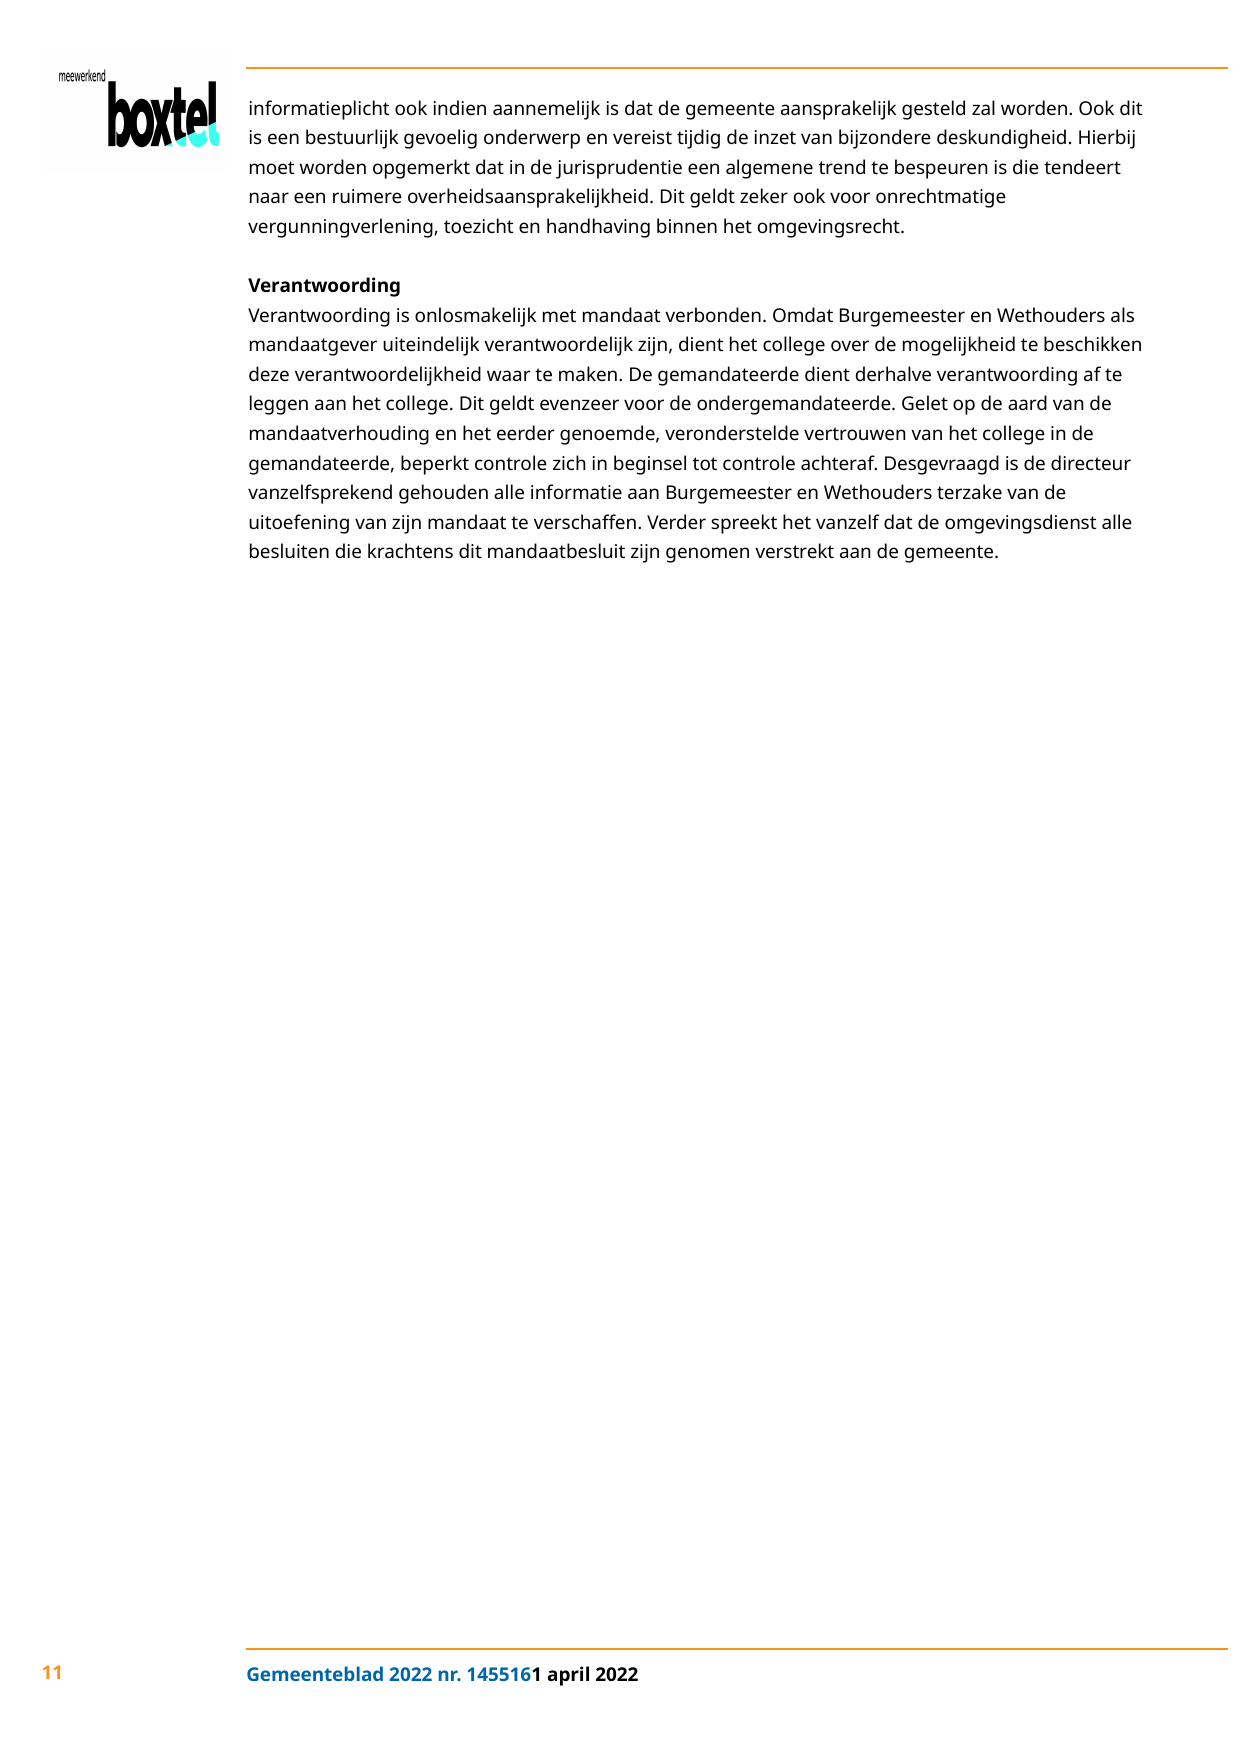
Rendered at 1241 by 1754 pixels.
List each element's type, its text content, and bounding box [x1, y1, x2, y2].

text informatieplicht ook indien aannemelijk is dat de gemeente aansprakelijk gesteld zal worden. Ook dit is een bestuurlijk gevoelig onderwerp en vereist tijdig de inzet van bijzondere deskundigheid. Hierbij moet worden opgemerkt dat in de jurisprudentie een algemene trend te bespeuren is die tendeert naar een ruimere overheidsaansprakelijkheid. Dit geldt zeker ook voor onrechtmatige vergunningverlening, toezicht en handhaving binnen het omgevingsrecht. [248, 95, 1152, 239]
text Verantwoording is onlosmakelijk met mandaat verbonden. Omdat Burgemeester en Wethouders als mandaatgever uiteindelijk verantwoordelijk zijn, dient het college over de mogelijkheid te beschikken deze verantwoordelijkheid waar te maken. De gemandateerde dient derhalve verantwoording af te leggen aan het college. Dit geldt evenzeer voor de ondergemandateerde. Gelet op de aard van de mandaatverhouding en het eerder genoemde, veronderstelde vertrouwen van het college in de gemandateerde, beperkt controle zich in beginsel tot controle achteraf. Desgevraagd is de directeur vanzelfsprekend gehouden alle informatie aan Burgemeester en Wethouders terzake van de uitoefening van zijn mandaat te verschaffen. Verder spreekt het vanzelf dat de omgevingsdienst alle besluiten die krachtens dit mandaatbesluit zijn genomen verstrekt aan de gemeente. [248, 302, 1152, 564]
picture [41, 47, 231, 172]
text Verantwoording [248, 272, 1152, 298]
